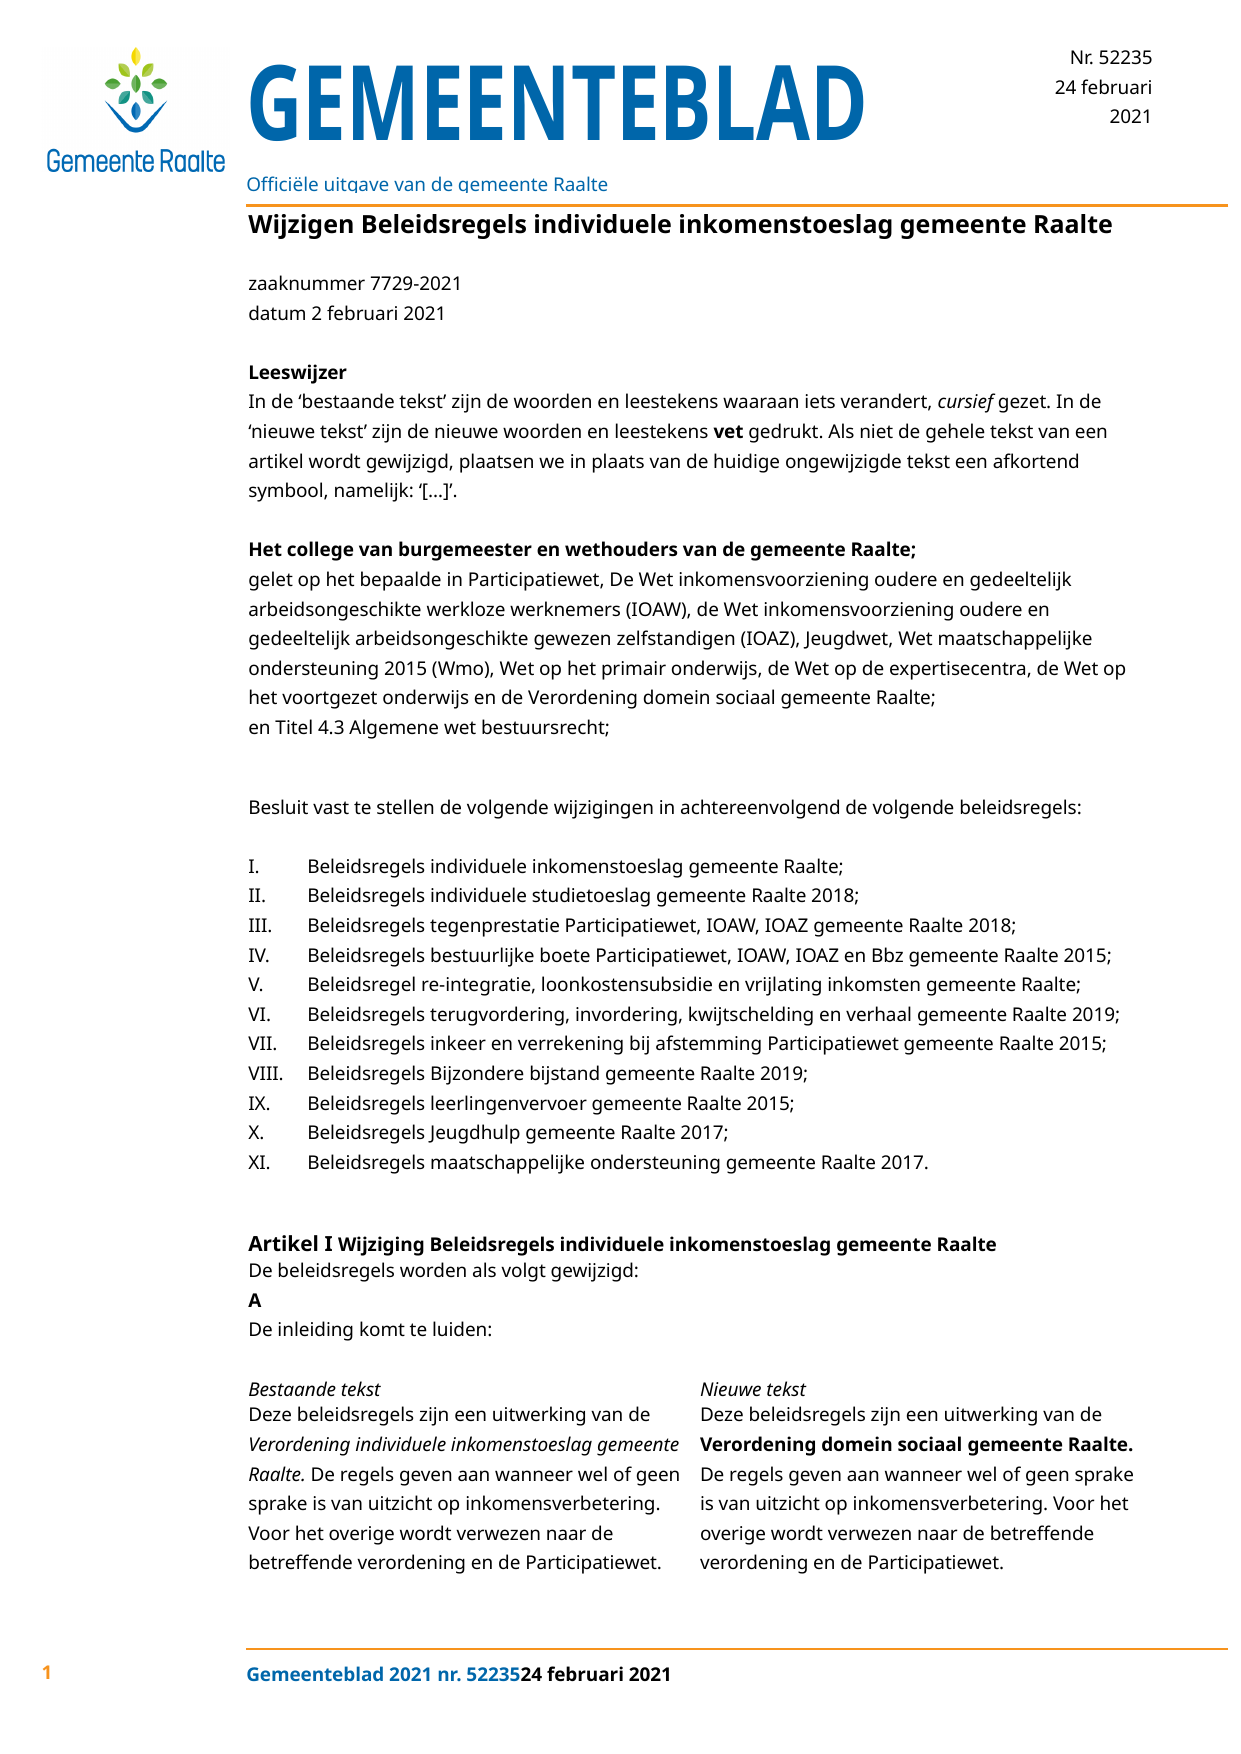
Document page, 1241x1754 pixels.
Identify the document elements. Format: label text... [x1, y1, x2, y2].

text Artikel I Wijziging Beleidsregels individuele inkomenstoeslag gemeente Raalte [248, 1229, 1152, 1257]
picture [41, 47, 231, 172]
text De inleiding komt te luiden: [248, 1317, 1152, 1342]
text A [248, 1287, 1152, 1313]
list Beleidsregels Jeugdhulp gemeente Raalte 2017; [248, 1119, 1152, 1145]
list Beleidsregels maatschappelijke ondersteuning gemeente Raalte 2017. [248, 1149, 1152, 1175]
text Wijzigen Beleidsregels individuele inkomenstoeslag gemeente Raalte [248, 207, 1152, 241]
table_cell Deze beleidsregels zijn een uitwerking van de Verordening domein sociaal gemeente Raalte. De regels geven aan wanneer wel of geen sprake is van uitzicht op inkomensverbetering. Voor het overige wordt verwezen naar de betreffende verordening en de Participatiewet. [700, 1402, 1152, 1575]
list Beleidsregels bestuurlijke boete Participatiewet, IOAW, IOAZ en Bbz gemeente Raalte 2015; [248, 942, 1152, 968]
text zaaknummer 7729-2021 [248, 270, 1152, 296]
text Leeswijzer [248, 359, 1152, 385]
table_cell Deze beleidsregels zijn een uitwerking van de Verordening individuele inkomenstoeslag gemeente Raalte. De regels geven aan wanneer wel of geen sprake is van uitzicht op inkomensverbetering. Voor het overige wordt verwezen naar de betreffende verordening en de Participatiewet. [248, 1402, 700, 1575]
list Beleidsregels inkeer en verrekening bij afstemming Participatiewet gemeente Raalte 2015; [248, 1031, 1152, 1056]
list Beleidsregels terugvordering, invordering, kwijtschelding en verhaal gemeente Raalte 2019; [248, 1001, 1152, 1027]
text gelet op het bepaalde in Participatiewet, De Wet inkomensvoorziening oudere en gedeeltelijk arbeidsongeschikte werkloze werknemers (IOAW), de Wet inkomensvoorziening oudere en gedeeltelijk arbeidsongeschikte gewezen zelfstandigen (IOAZ), Jeugdwet, Wet maatschappelijke ondersteuning 2015 (Wmo), Wet op het primair onderwijs, de Wet op de expertisecentra, de Wet op het voortgezet onderwijs en de Verordening domein sociaal gemeente Raalte; [248, 566, 1152, 710]
table_header Nieuwe tekst [700, 1376, 1152, 1402]
list Beleidsregels individuele studietoeslag gemeente Raalte 2018; [248, 883, 1152, 908]
text In de ‘bestaande tekst’ zijn de woorden en leestekens waaraan iets verandert, cursief gezet. In de ‘nieuwe tekst’ zijn de nieuwe woorden en leestekens vet gedrukt. Als niet de gehele tekst van een artikel wordt gewijzigd, plaatsen we in plaats van de huidige ongewijzigde tekst een afkortend symbool, namelijk: ‘[…]’. [248, 389, 1152, 503]
text Het college van burgemeester en wethouders van de gemeente Raalte; [248, 537, 1152, 562]
list Beleidsregels tegenprestatie Participatiewet, IOAW, IOAZ gemeente Raalte 2018; [248, 912, 1152, 938]
text Besluit vast te stellen de volgende wijzigingen in achtereenvolgend de volgende beleidsregels: [248, 794, 1152, 820]
list Beleidsregels individuele inkomenstoeslag gemeente Raalte; [248, 853, 1152, 879]
table_header Bestaande tekst [248, 1376, 700, 1402]
list Beleidsregels leerlingenvervoer gemeente Raalte 2015; [248, 1090, 1152, 1116]
text De beleidsregels worden als volgt gewijzigd: [248, 1257, 1152, 1283]
list Beleidsregels Bijzondere bijstand gemeente Raalte 2019; [248, 1060, 1152, 1086]
list Beleidsregel re-integratie, loonkostensubsidie en vrijlating inkomsten gemeente Raalte; [248, 971, 1152, 997]
text en Titel 4.3 Algemene wet bestuursrecht; [248, 714, 1152, 740]
text datum 2 februari 2021 [248, 300, 1152, 326]
